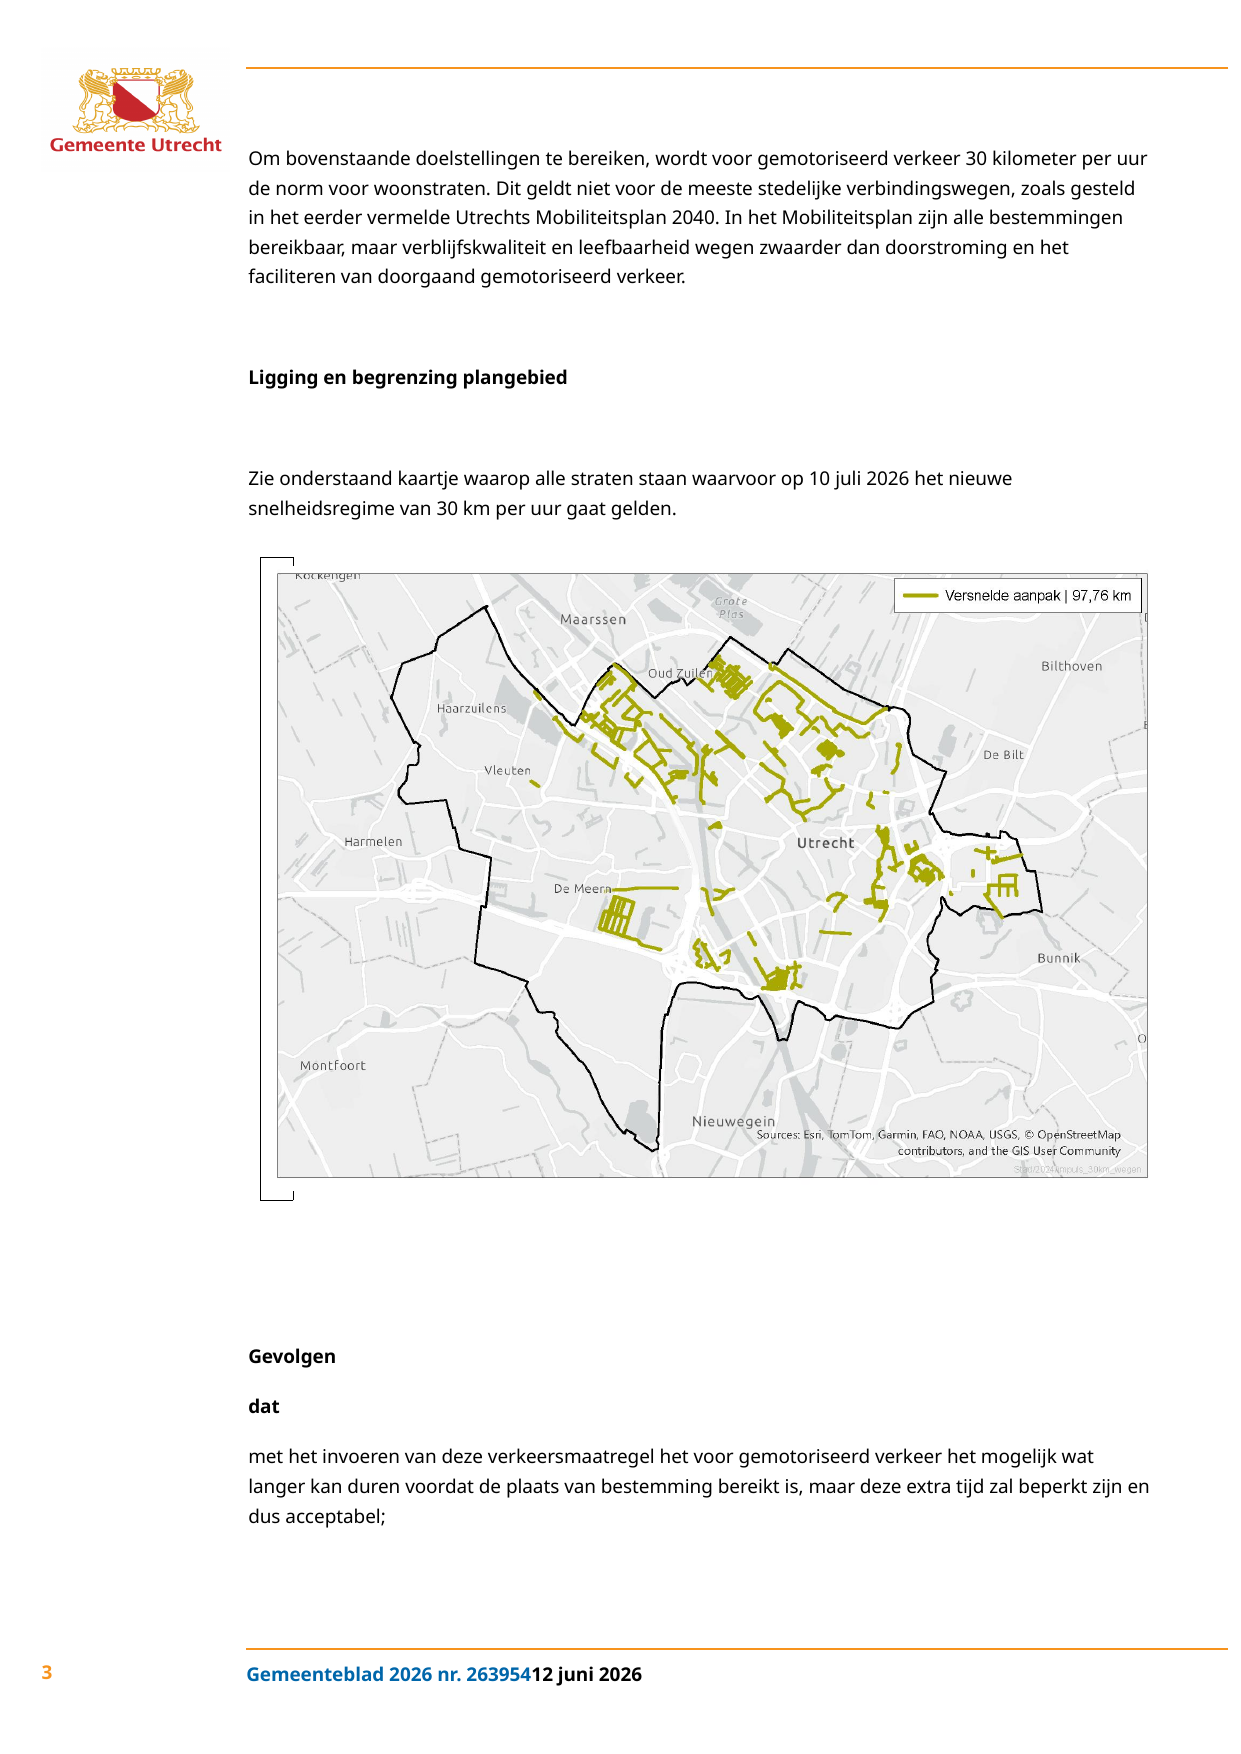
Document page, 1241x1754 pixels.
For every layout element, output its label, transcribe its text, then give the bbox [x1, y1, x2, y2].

text Om bovenstaande doelstellingen te bereiken, wordt voor gemotoriseerd verkeer 30 kilometer per uur de norm voor woonstraten. Dit geldt niet voor de meeste stedelijke verbindingswegen, zoals gesteld in het eerder vermelde Utrechts Mobiliteitsplan 2040. In het Mobiliteitsplan zijn alle bestemmingen bereikbaar, maar verblijfskwaliteit en leefbaarheid wegen zwaarder dan doorstroming en het faciliteren van doorgaand gemotoriseerd verkeer. [248, 145, 1152, 289]
picture [41, 47, 231, 172]
text Gevolgen [248, 1343, 1152, 1368]
text dat [248, 1393, 1152, 1419]
picture [268, 566, 1156, 1191]
text Ligging en begrenzing plangebied [248, 364, 1152, 390]
text met het invoeren van deze verkeersmaatregel het voor gemotoriseerd verkeer het mogelijk wat langer kan duren voordat de plaats van bestemming bereikt is, maar deze extra tijd zal beperkt zijn en dus acceptabel; [248, 1444, 1152, 1528]
text Zie onderstaand kaartje waarop alle straten staan waarvoor op 10 juli 2026 het nieuwe snelheidsregime van 30 km per uur gaat gelden. [248, 465, 1152, 521]
